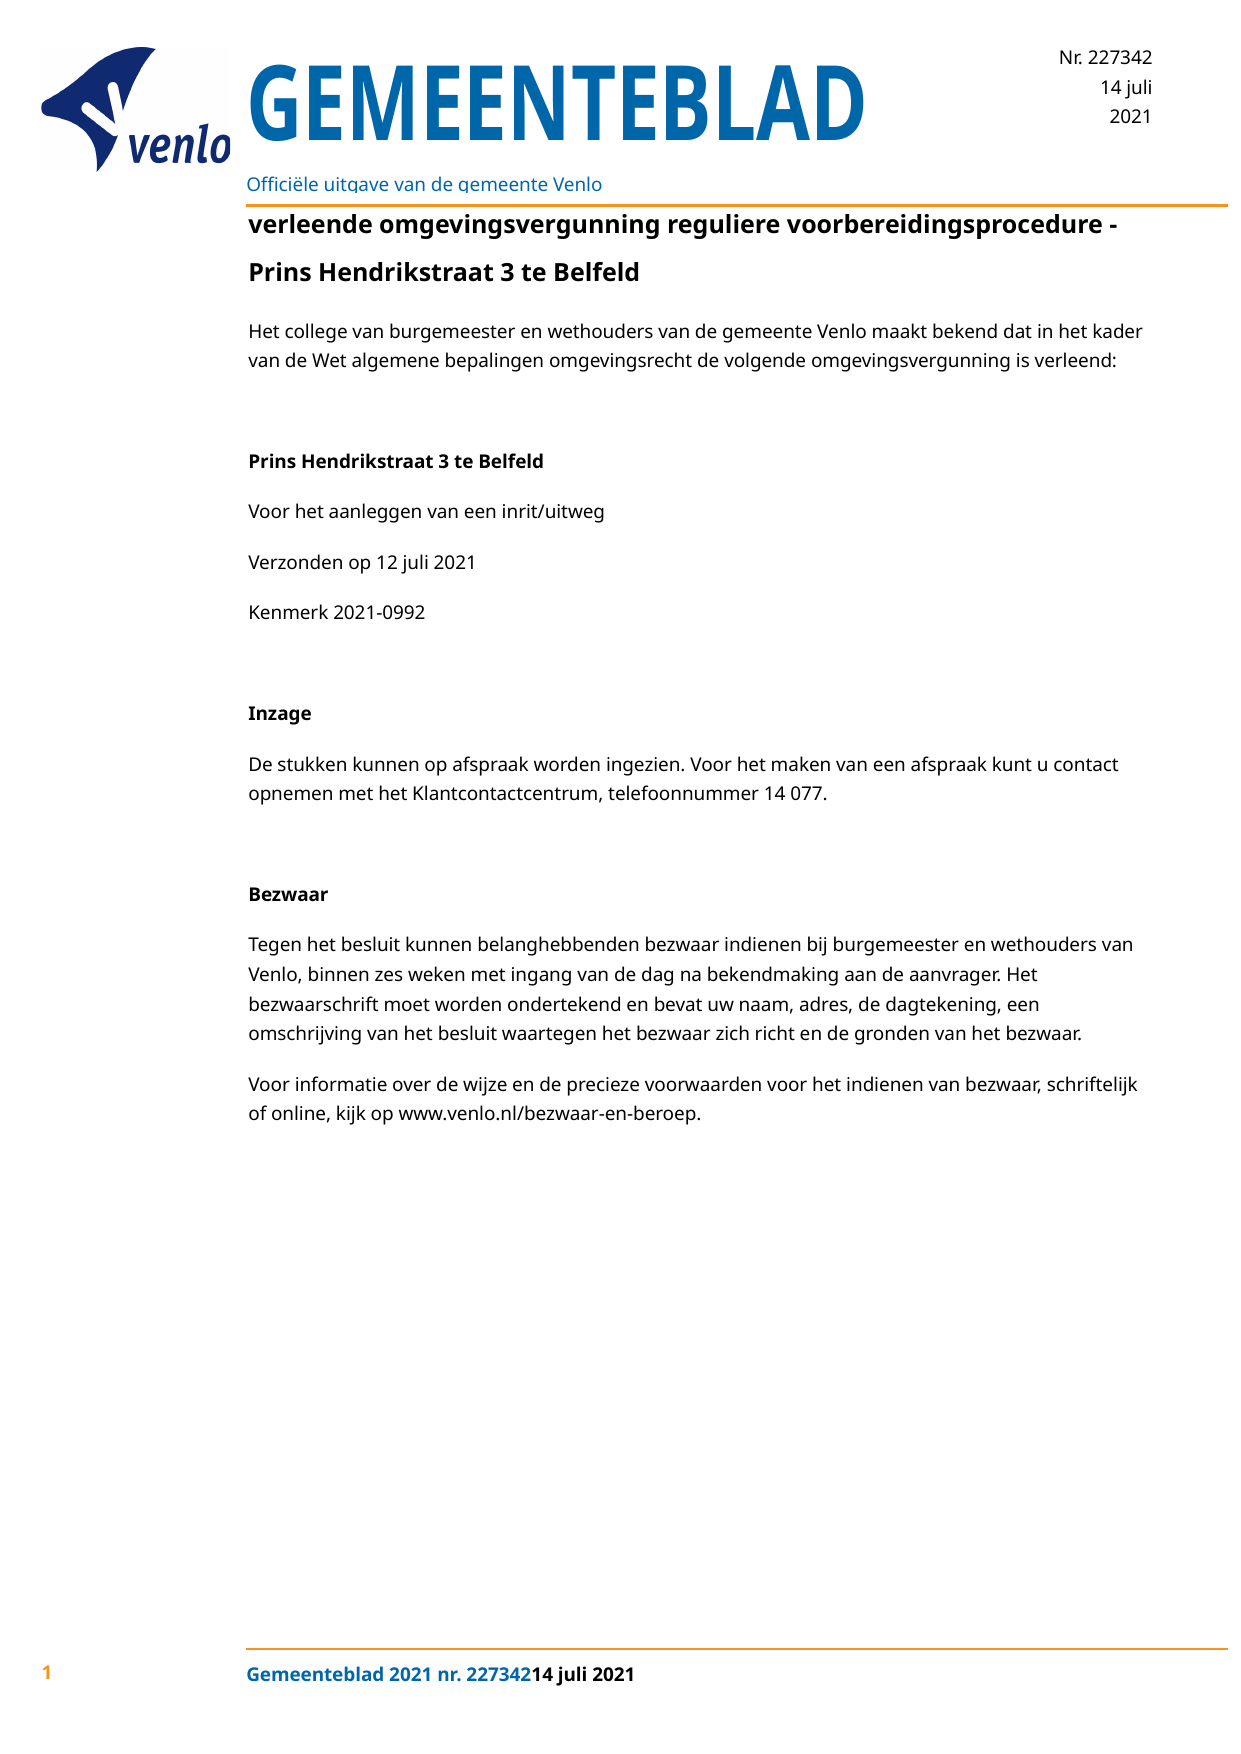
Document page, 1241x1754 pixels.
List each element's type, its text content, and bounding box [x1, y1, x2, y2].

text Voor informatie over de wijze en de precieze voorwaarden voor het indienen van bezwaar, schriftelijk of online, kijk op www.venlo.nl/bezwaar-en-beroep. [248, 1071, 1152, 1126]
text Kenmerk 2021-0992 [248, 599, 1152, 625]
picture [41, 47, 231, 172]
text De stukken kunnen op afspraak worden ingezien. Voor het maken van een afspraak kunt u contact opnemen met het Klantcontactcentrum, telefoonnummer 14 077. [248, 751, 1152, 806]
text Het college van burgemeester en wethouders van de gemeente Venlo maakt bekend dat in het kader van de Wet algemene bepalingen omgevingsrecht de volgende omgevingsvergunning is verleend: [248, 318, 1152, 373]
text Voor het aanleggen van een inrit/uitweg [248, 499, 1152, 524]
text Inzage [248, 700, 1152, 726]
text Tegen het besluit kunnen belanghebbenden bezwaar indienen bij burgemeester en wethouders van Venlo, binnen zes weken met ingang van de dag na bekendmaking aan de aanvrager. Het bezwaarschrift moet worden ondertekend en bevat uw naam, adres, de dagtekening, een omschrijving van het besluit waartegen het bezwaar zich richt en de gronden van het bezwaar. [248, 932, 1152, 1046]
text verleende omgevingsvergunning reguliere voorbereidingsprocedure - Prins Hendrikstraat 3 te Belfeld [248, 207, 1152, 288]
text Verzonden op 12 juli 2021 [248, 549, 1152, 575]
text Bezwaar [248, 881, 1152, 907]
text Prins Hendrikstraat 3 te Belfeld [248, 448, 1152, 474]
